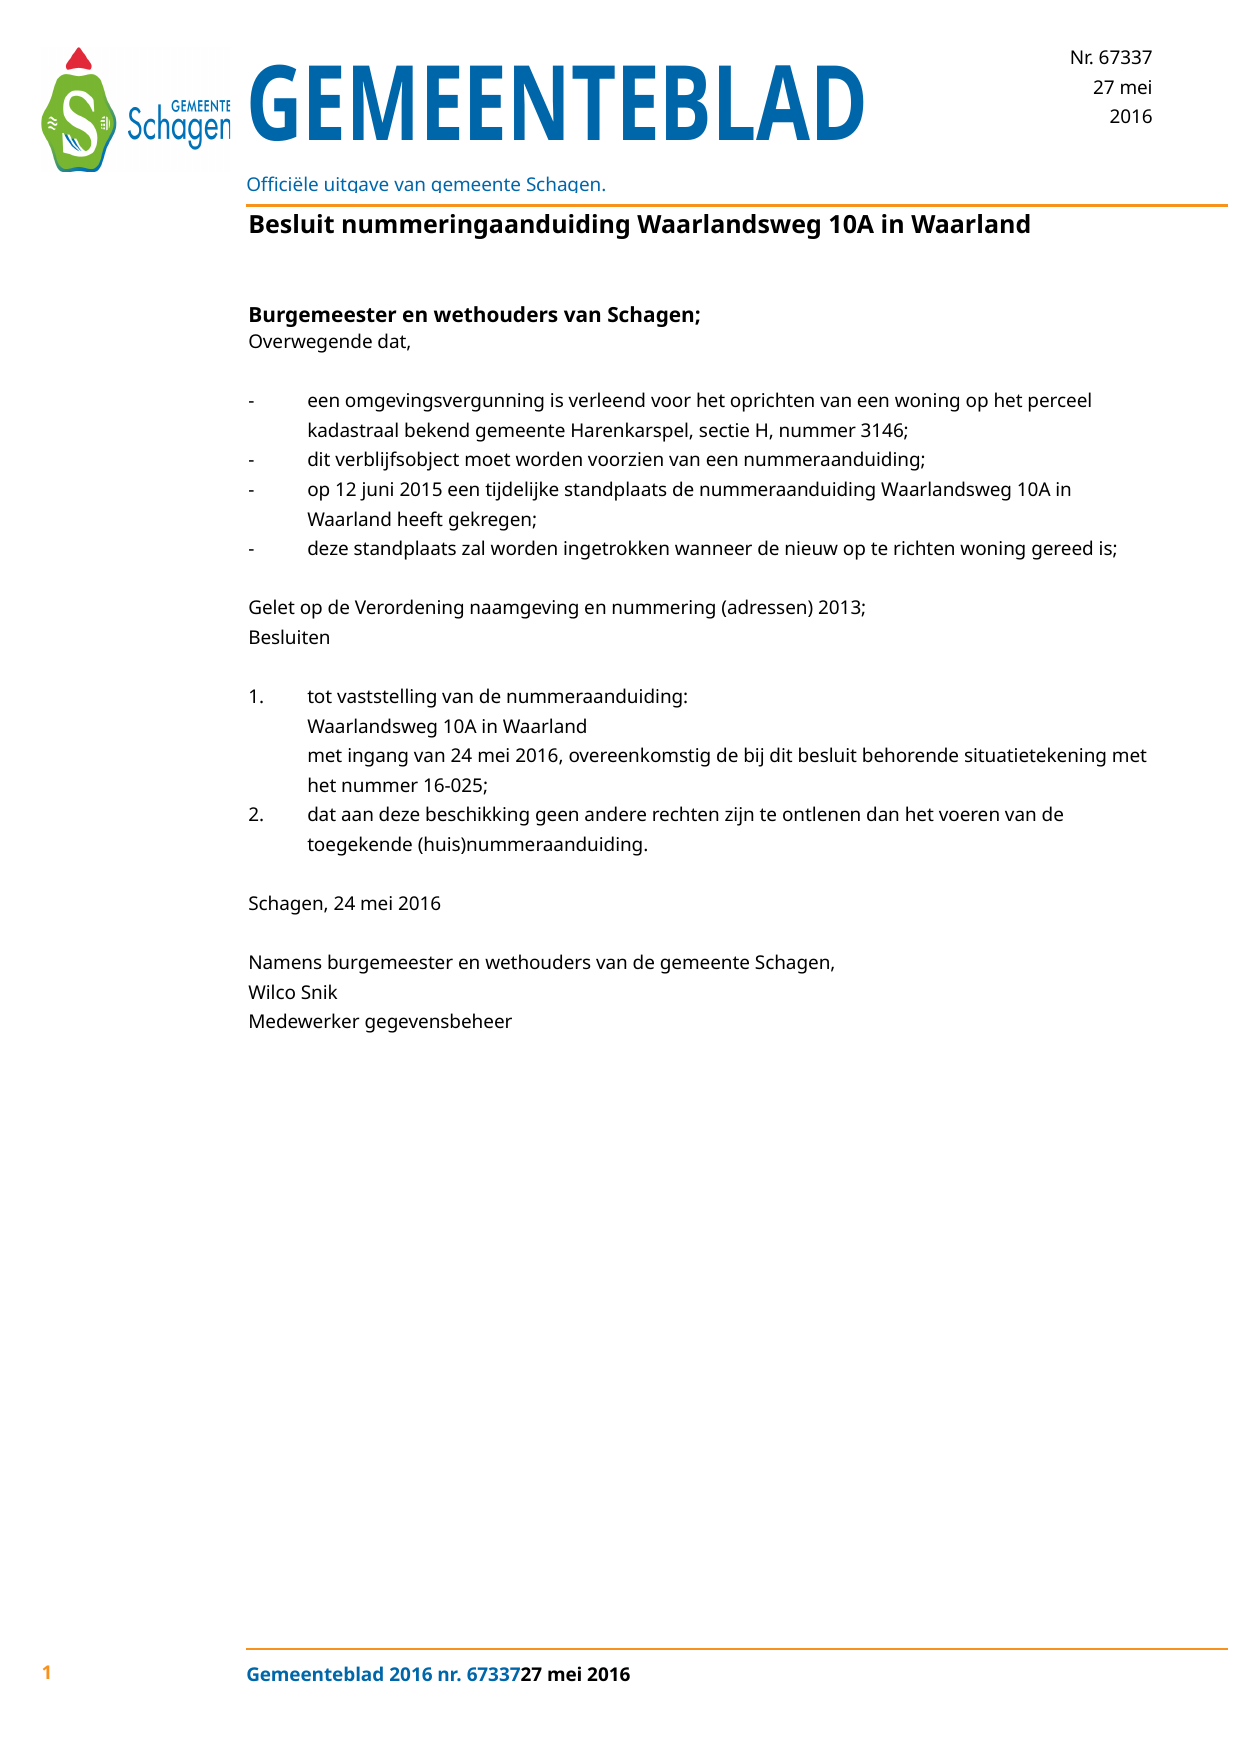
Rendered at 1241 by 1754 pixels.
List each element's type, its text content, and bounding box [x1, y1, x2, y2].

list een omgevingsvergunning is verleend voor het oprichten van een woning op het perceel kadastraal bekend gemeente Harenkarspel, sectie H, nummer 3146; [248, 387, 1152, 443]
text Namens burgemeester en wethouders van de gemeente Schagen, [248, 949, 1152, 975]
list dat aan deze beschikking geen andere rechten zijn te ontlenen dan het voeren van de toegekende (huis)nummeraanduiding. [248, 802, 1152, 857]
text Schagen, 24 mei 2016 [248, 890, 1152, 916]
text Wilco Snik [248, 979, 1152, 1005]
text Medewerker gegevensbeheer [248, 1009, 1152, 1034]
text Besluiten [248, 624, 1152, 650]
list dit verblijfsobject moet worden voorzien van een nummeraanduiding; [248, 447, 1152, 472]
text Gelet op de Verordening naamgeving en nummering (adressen) 2013; [248, 594, 1152, 620]
list Waarlandsweg 10A in Waarland [248, 713, 1152, 739]
list deze standplaats zal worden ingetrokken wanneer de nieuw op te richten woning gereed is; [248, 535, 1152, 561]
text Burgemeester en wethouders van Schagen; [248, 300, 1152, 328]
picture [41, 47, 231, 172]
list op 12 juni 2015 een tijdelijke standplaats de nummeraanduiding Waarlandsweg 10A in Waarland heeft gekregen; [248, 476, 1152, 532]
list met ingang van 24 mei 2016, overeenkomstig de bij dit besluit behorende situatietekening met het nummer 16-025; [248, 742, 1152, 798]
text Besluit nummeringaanduiding Waarlandsweg 10A in Waarland [248, 207, 1152, 241]
text Overwegende dat, [248, 328, 1152, 354]
list tot vaststelling van de nummeraanduiding: [248, 683, 1152, 709]
